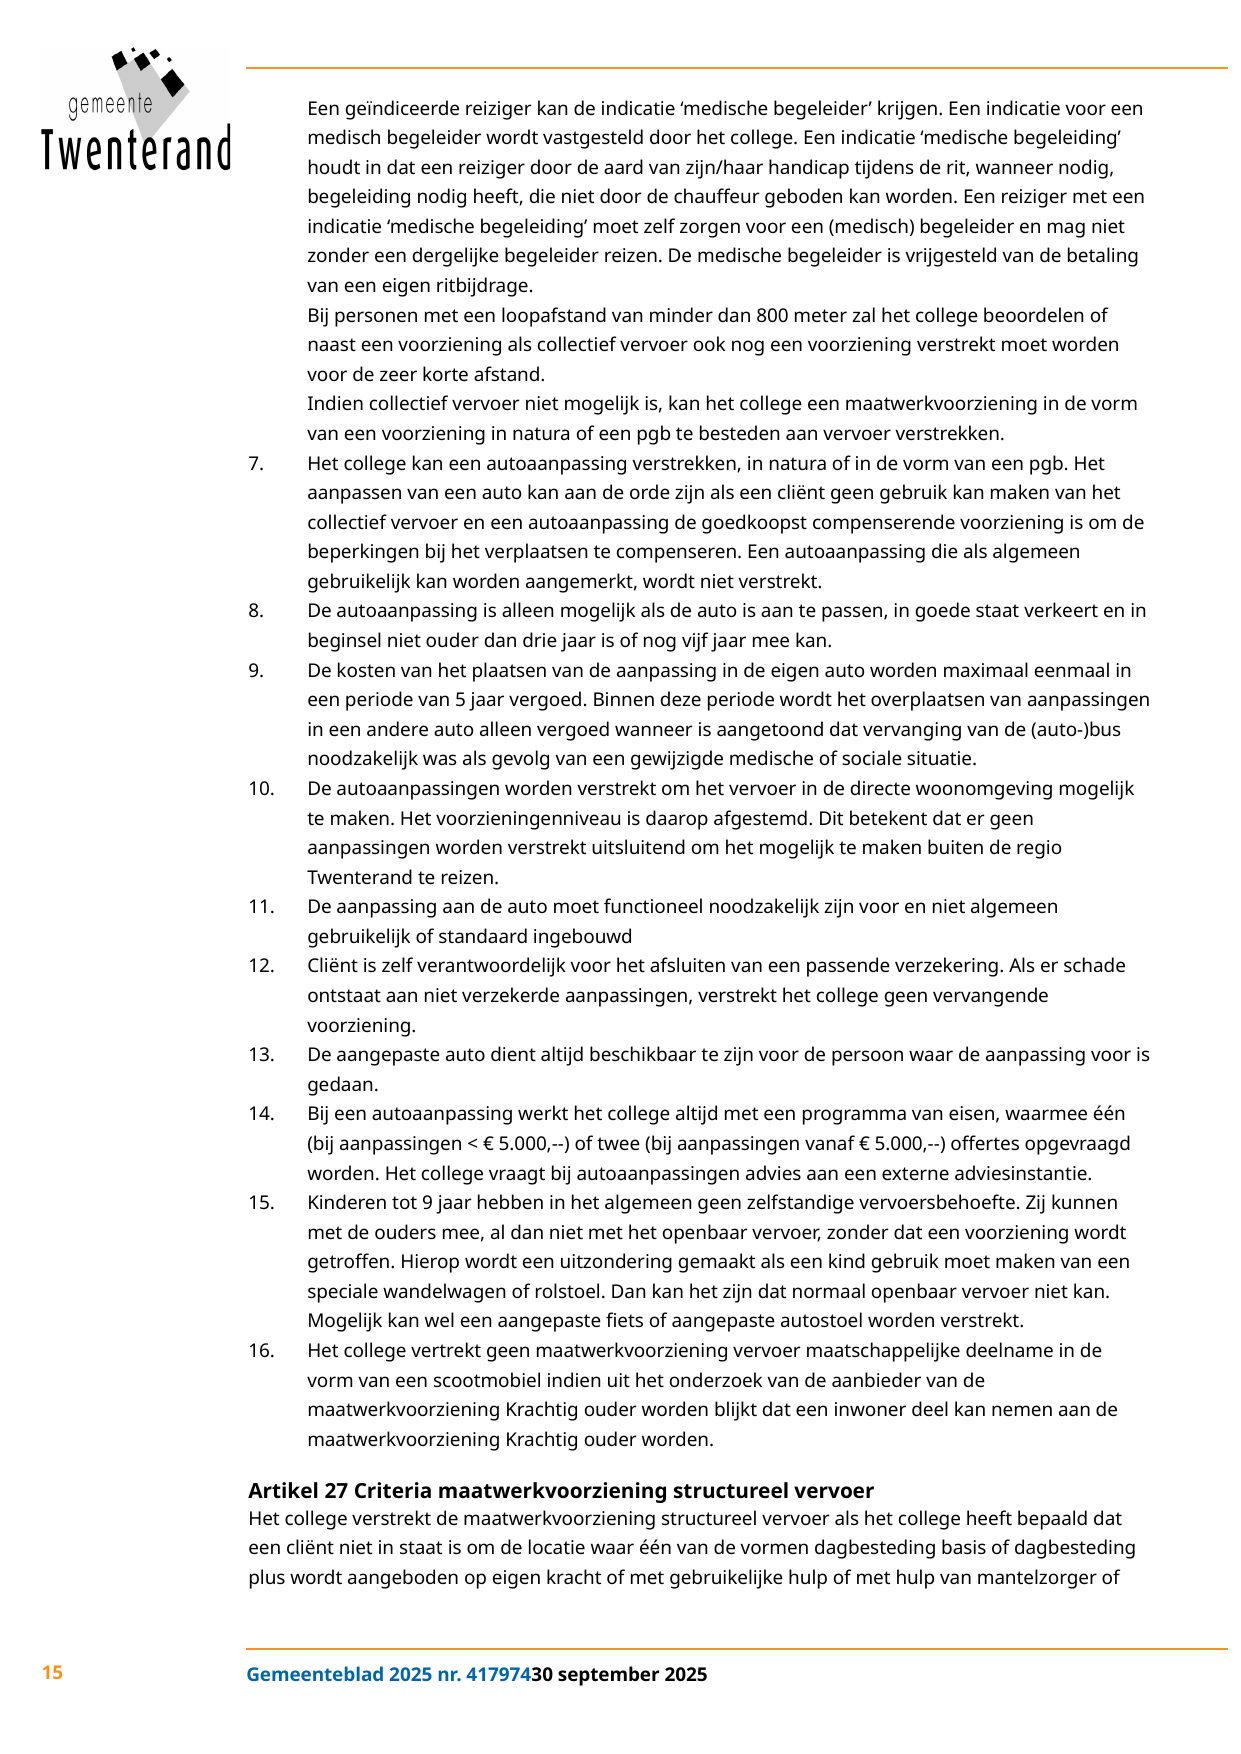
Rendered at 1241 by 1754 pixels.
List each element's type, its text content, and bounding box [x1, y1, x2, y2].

list De aangepaste auto dient altijd beschikbaar te zijn voor de persoon waar de aanpassing voor is gedaan. [248, 1041, 1152, 1097]
list Het college kan een autoaanpassing verstrekken, in natura of in de vorm van een pgb. Het aanpassen van een auto kan aan de orde zijn als een cliënt geen gebruik kan maken van het collectief vervoer en een autoaanpassing de goedkoopst compenserende voorziening is om de beperkingen bij het verplaatsen te compenseren. Een autoaanpassing die als algemeen gebruikelijk kan worden aangemerkt, wordt niet verstrekt. [248, 450, 1152, 594]
picture [41, 47, 231, 172]
list Bij personen met een loopafstand van minder dan 800 meter zal het college beoordelen of naast een voorziening als collectief vervoer ook nog een voorziening verstrekt moet worden voor de zeer korte afstand. [248, 302, 1152, 387]
list De autoaanpassing is alleen mogelijk als de auto is aan te passen, in goede staat verkeert en in beginsel niet ouder dan drie jaar is of nog vijf jaar mee kan. [248, 598, 1152, 653]
list De autoaanpassingen worden verstrekt om het vervoer in de directe woonomgeving mogelijk te maken. Het voorzieningenniveau is daarop afgestemd. Dit betekent dat er geen aanpassingen worden verstrekt uitsluitend om het mogelijk te maken buiten de regio Twenterand te reizen. [248, 775, 1152, 890]
list Bij een autoaanpassing werkt het college altijd met een programma van eisen, waarmee één (bij aanpassingen < € 5.000,--) of twee (bij aanpassingen vanaf € 5.000,--) offertes opgevraagd worden. Het college vraagt bij autoaanpassingen advies aan een externe adviesinstantie. [248, 1101, 1152, 1186]
list Een geïndiceerde reiziger kan de indicatie ‘medische begeleider’ krijgen. Een indicatie voor een medisch begeleider wordt vastgesteld door het college. Een indicatie ‘medische begeleiding’ houdt in dat een reiziger door de aard van zijn/haar handicap tijdens de rit, wanneer nodig, begeleiding nodig heeft, die niet door de chauffeur geboden kan worden. Een reiziger met een indicatie ‘medische begeleiding’ moet zelf zorgen voor een (medisch) begeleider en mag niet zonder een dergelijke begeleider reizen. De medische begeleider is vrijgesteld van de betaling van een eigen ritbijdrage. [248, 95, 1152, 298]
list Het college vertrekt geen maatwerkvoorziening vervoer maatschappelijke deelname in de vorm van een scootmobiel indien uit het onderzoek van de aanbieder van de maatwerkvoorziening Krachtig ouder worden blijkt dat een inwoner deel kan nemen aan de maatwerkvoorziening Krachtig ouder worden. [248, 1337, 1152, 1452]
list Kinderen tot 9 jaar hebben in het algemeen geen zelfstandige vervoersbehoefte. Zij kunnen met de ouders mee, al dan niet met het openbaar vervoer, zonder dat een voorziening wordt getroffen. Hierop wordt een uitzondering gemaakt als een kind gebruik moet maken van een speciale wandelwagen of rolstoel. Dan kan het zijn dat normaal openbaar vervoer niet kan. Mogelijk kan wel een aangepaste fiets of aangepaste autostoel worden verstrekt. [248, 1189, 1152, 1333]
list De aanpassing aan de auto moet functioneel noodzakelijk zijn voor en niet algemeen gebruikelijk of standaard ingebouwd [248, 893, 1152, 949]
text Het college verstrekt de maatwerkvoorziening structureel vervoer als het college heeft bepaald dat een cliënt niet in staat is om de locatie waar één van de vormen dagbesteding basis of dagbesteding plus wordt aangeboden op eigen kracht of met gebruikelijke hulp of met hulp van mantelzorger of [248, 1505, 1152, 1590]
text Artikel 27 Criteria maatwerkvoorziening structureel vervoer [248, 1476, 1152, 1505]
list Indien collectief vervoer niet mogelijk is, kan het college een maatwerkvoorziening in de vorm van een voorziening in natura of een pgb te besteden aan vervoer verstrekken. [248, 391, 1152, 446]
list De kosten van het plaatsen van de aanpassing in de eigen auto worden maximaal eenmaal in een periode van 5 jaar vergoed. Binnen deze periode wordt het overplaatsen van aanpassingen in een andere auto alleen vergoed wanneer is aangetoond dat vervanging van de (auto-)bus noodzakelijk was als gevolg van een gewijzigde medische of sociale situatie. [248, 657, 1152, 771]
list Cliënt is zelf verantwoordelijk voor het afsluiten van een passende verzekering. Als er schade ontstaat aan niet verzekerde aanpassingen, verstrekt het college geen vervangende voorziening. [248, 953, 1152, 1038]
